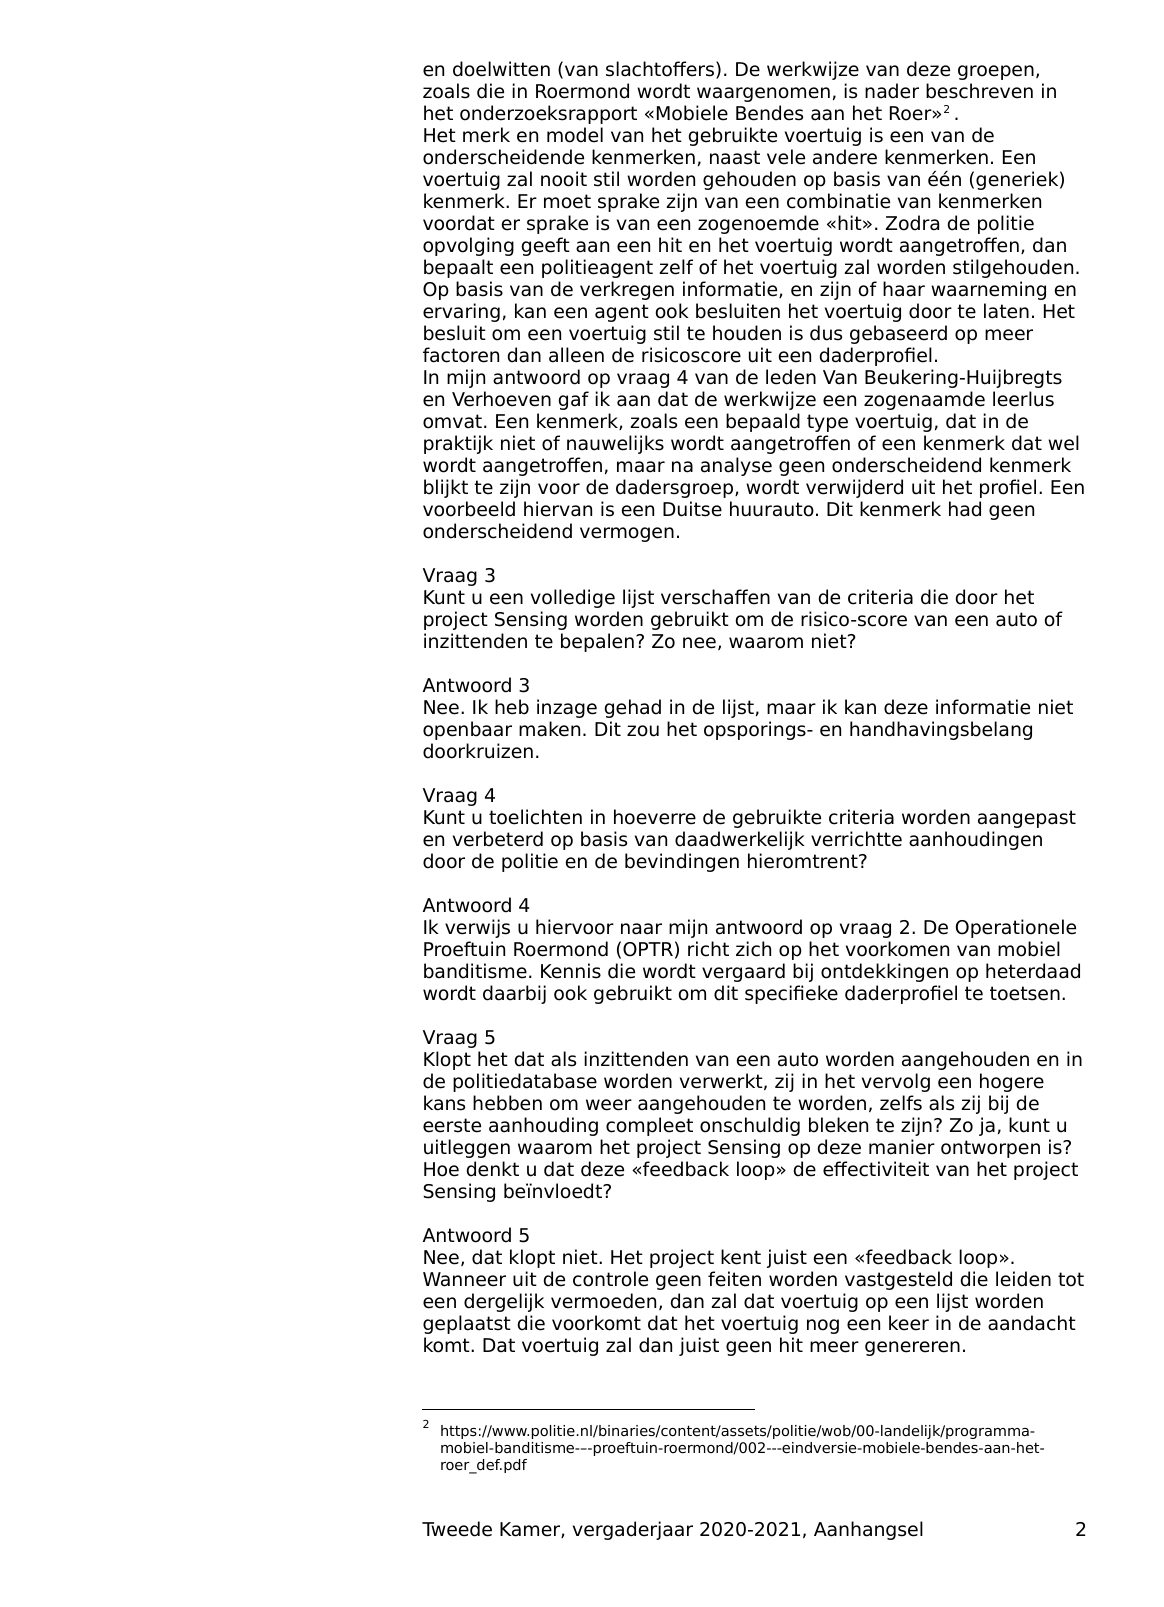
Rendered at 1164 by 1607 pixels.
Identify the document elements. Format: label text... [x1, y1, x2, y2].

text Klopt het dat als inzittenden van een auto worden aangehouden en in de politiedatabase worden verwerkt, zij in het vervolg een hogere kans hebben om weer aangehouden te worden, zelfs als zij bij de eerste aanhouding compleet onschuldig bleken te zijn? Zo ja, kunt u uitleggen waarom het project Sensing op deze manier ontworpen is? Hoe denkt u dat deze «feedback loop» de effectiviteit van het project Sensing beïnvloedt? [422, 1049, 1087, 1203]
text Vraag 5 [422, 1027, 1087, 1049]
text https://www.politie.nl/binaries/content/assets/politie/wob/00-landelijk/programma-mobiel-banditisme-–-proeftuin-roermond/002---eindversie-mobiele-bendes-aan-het-roer_def.pdf [422, 1418, 1087, 1474]
text Antwoord 4 [422, 895, 1087, 917]
text Het merk en model van het gebruikte voertuig is een van de onderscheidende kenmerken, naast vele andere kenmerken. Een voertuig zal nooit stil worden gehouden op basis van één (generiek) kenmerk. Er moet sprake zijn van een combinatie van kenmerken voordat er sprake is van een zogenoemde «hit». Zodra de politie opvolging geeft aan een hit en het voertuig wordt aangetroffen, dan bepaalt een politieagent zelf of het voertuig zal worden stilgehouden. Op basis van de verkregen informatie, en zijn of haar waarneming en ervaring, kan een agent ook besluiten het voertuig door te laten. Het besluit om een voertuig stil te houden is dus gebaseerd op meer factoren dan alleen de risicoscore uit een daderprofiel. [422, 125, 1087, 367]
text Antwoord 5 [422, 1225, 1087, 1247]
text Nee. Ik heb inzage gehad in de lijst, maar ik kan deze informatie niet openbaar maken. Dit zou het opsporings- en handhavingsbelang doorkruizen. [422, 697, 1087, 763]
text In mijn antwoord op vraag 4 van de leden Van Beukering-Huijbregts en Verhoeven gaf ik aan dat de werkwijze een zogenaamde leerlus omvat. Een kenmerk, zoals een bepaald type voertuig, dat in de praktijk niet of nauwelijks wordt aangetroffen of een kenmerk dat wel wordt aangetroffen, maar na analyse geen onderscheidend kenmerk blijkt te zijn voor de dadersgroep, wordt verwijderd uit het profiel. Een voorbeeld hiervan is een Duitse huurauto. Dit kenmerk had geen onderscheidend vermogen. [422, 367, 1087, 543]
text Vraag 3 [422, 565, 1087, 587]
text Ik verwijs u hiervoor naar mijn antwoord op vraag 2. De Operationele Proeftuin Roermond (OPTR) richt zich op het voorkomen van mobiel banditisme. Kennis die wordt vergaard bij ontdekkingen op heterdaad wordt daarbij ook gebruikt om dit specifieke daderprofiel te toetsen. [422, 917, 1087, 1005]
text en doelwitten (van slachtoffers). De werkwijze van deze groepen, zoals die in Roermond wordt waargenomen, is nader beschreven in het onderzoeksrapport «Mobiele Bendes aan het Roer». [422, 59, 1087, 125]
text Nee, dat klopt niet. Het project kent juist een «feedback loop». Wanneer uit de controle geen feiten worden vastgesteld die leiden tot een dergelijk vermoeden, dan zal dat voertuig op een lijst worden geplaatst die voorkomt dat het voertuig nog een keer in de aandacht komt. Dat voertuig zal dan juist geen hit meer genereren. [422, 1247, 1087, 1357]
text Vraag 4 [422, 785, 1087, 807]
text Kunt u een volledige lijst verschaffen van de criteria die door het project Sensing worden gebruikt om de risico-score van een auto of inzittenden te bepalen? Zo nee, waarom niet? [422, 587, 1087, 653]
text Antwoord 3 [422, 675, 1087, 697]
text Kunt u toelichten in hoeverre de gebruikte criteria worden aangepast en verbeterd op basis van daadwerkelijk verrichtte aanhoudingen door de politie en de bevindingen hieromtrent? [422, 807, 1087, 873]
